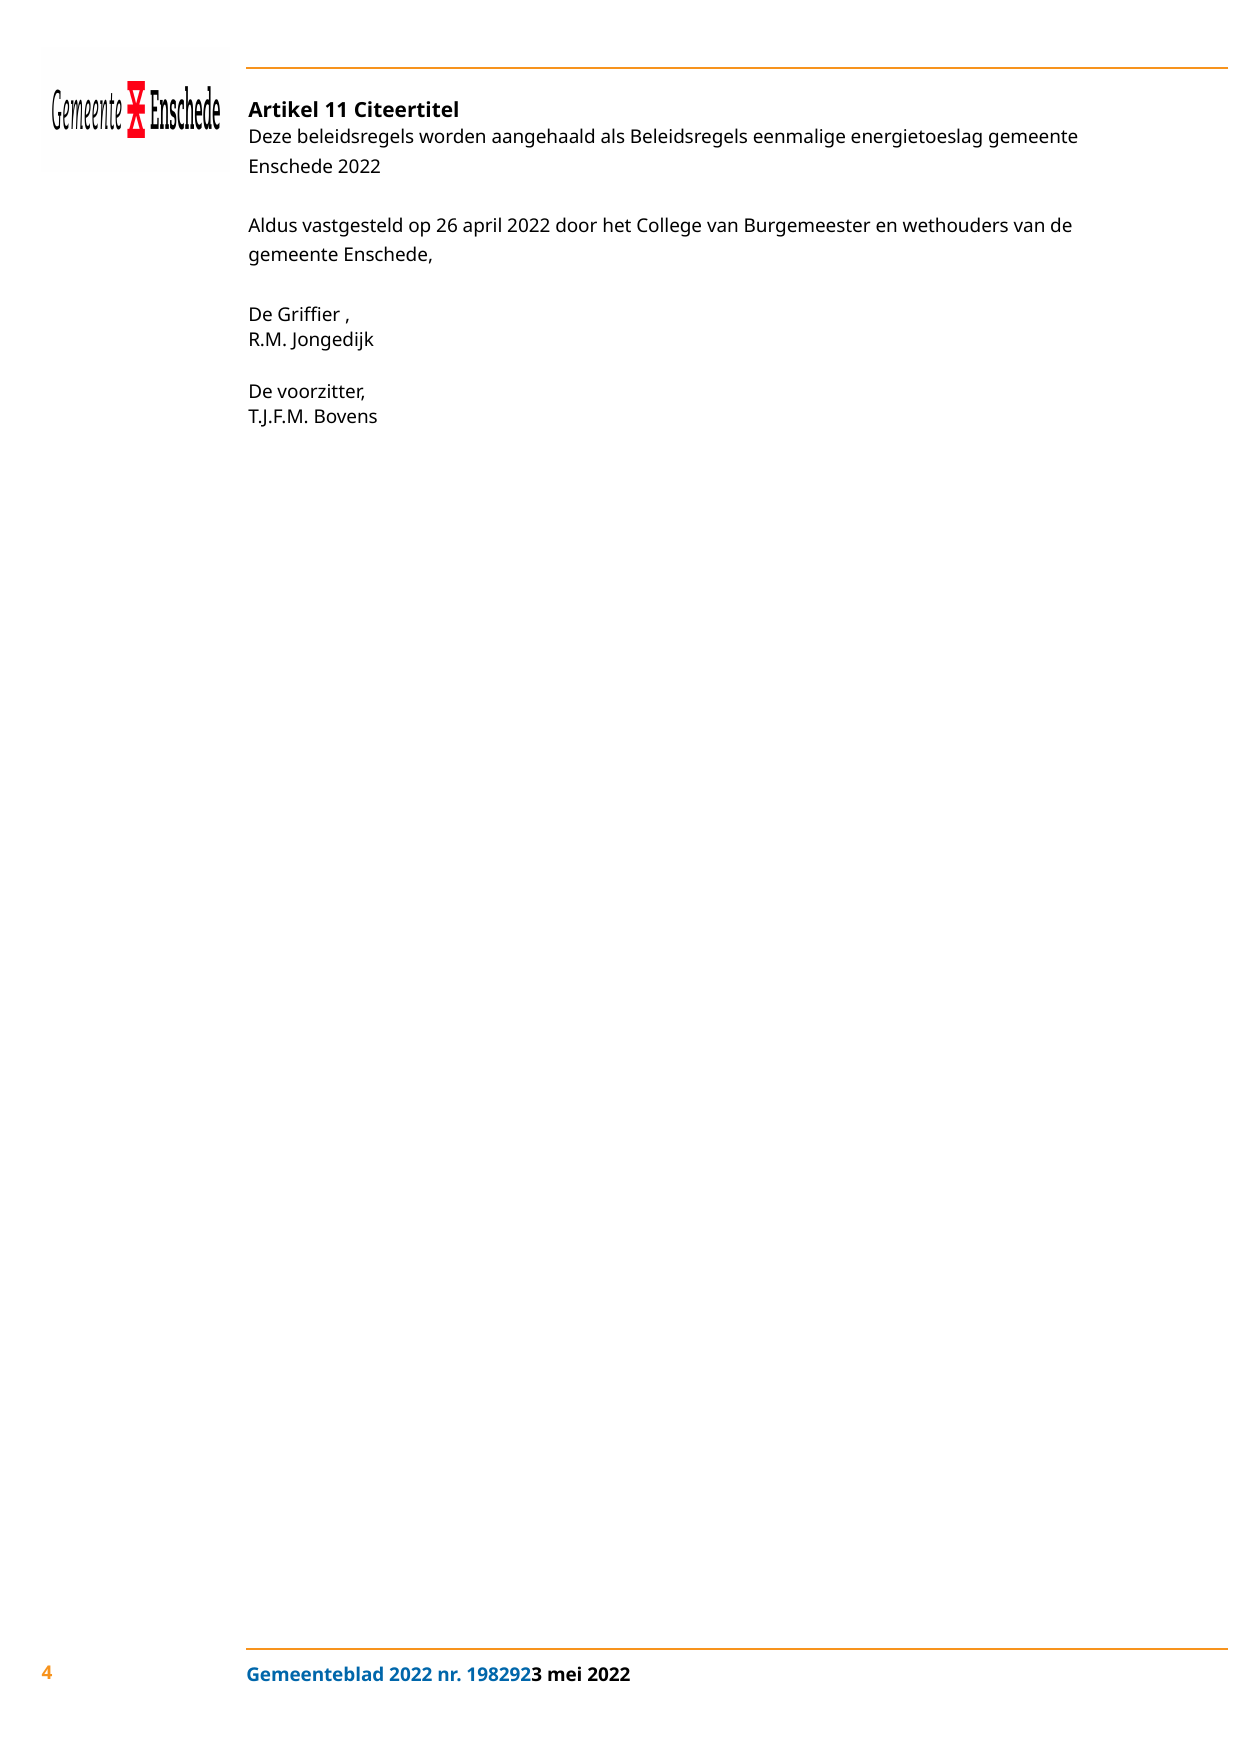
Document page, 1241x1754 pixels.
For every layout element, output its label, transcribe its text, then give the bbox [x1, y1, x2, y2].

text R.M. Jongedijk [248, 326, 1152, 352]
text De Griffier , [248, 301, 1152, 326]
text Artikel 11 Citeertitel [248, 95, 1152, 123]
picture [41, 47, 231, 172]
text T.J.F.M. Bovens [248, 404, 1152, 429]
text De voorzitter, [248, 378, 1152, 404]
text Deze beleidsregels worden aangehaald als Beleidsregels eenmalige energietoeslag gemeente Enschede 2022 [248, 123, 1152, 178]
text Aldus vastgesteld op 26 april 2022 door het College van Burgemeester en wethouders van de gemeente Enschede, [248, 212, 1152, 267]
